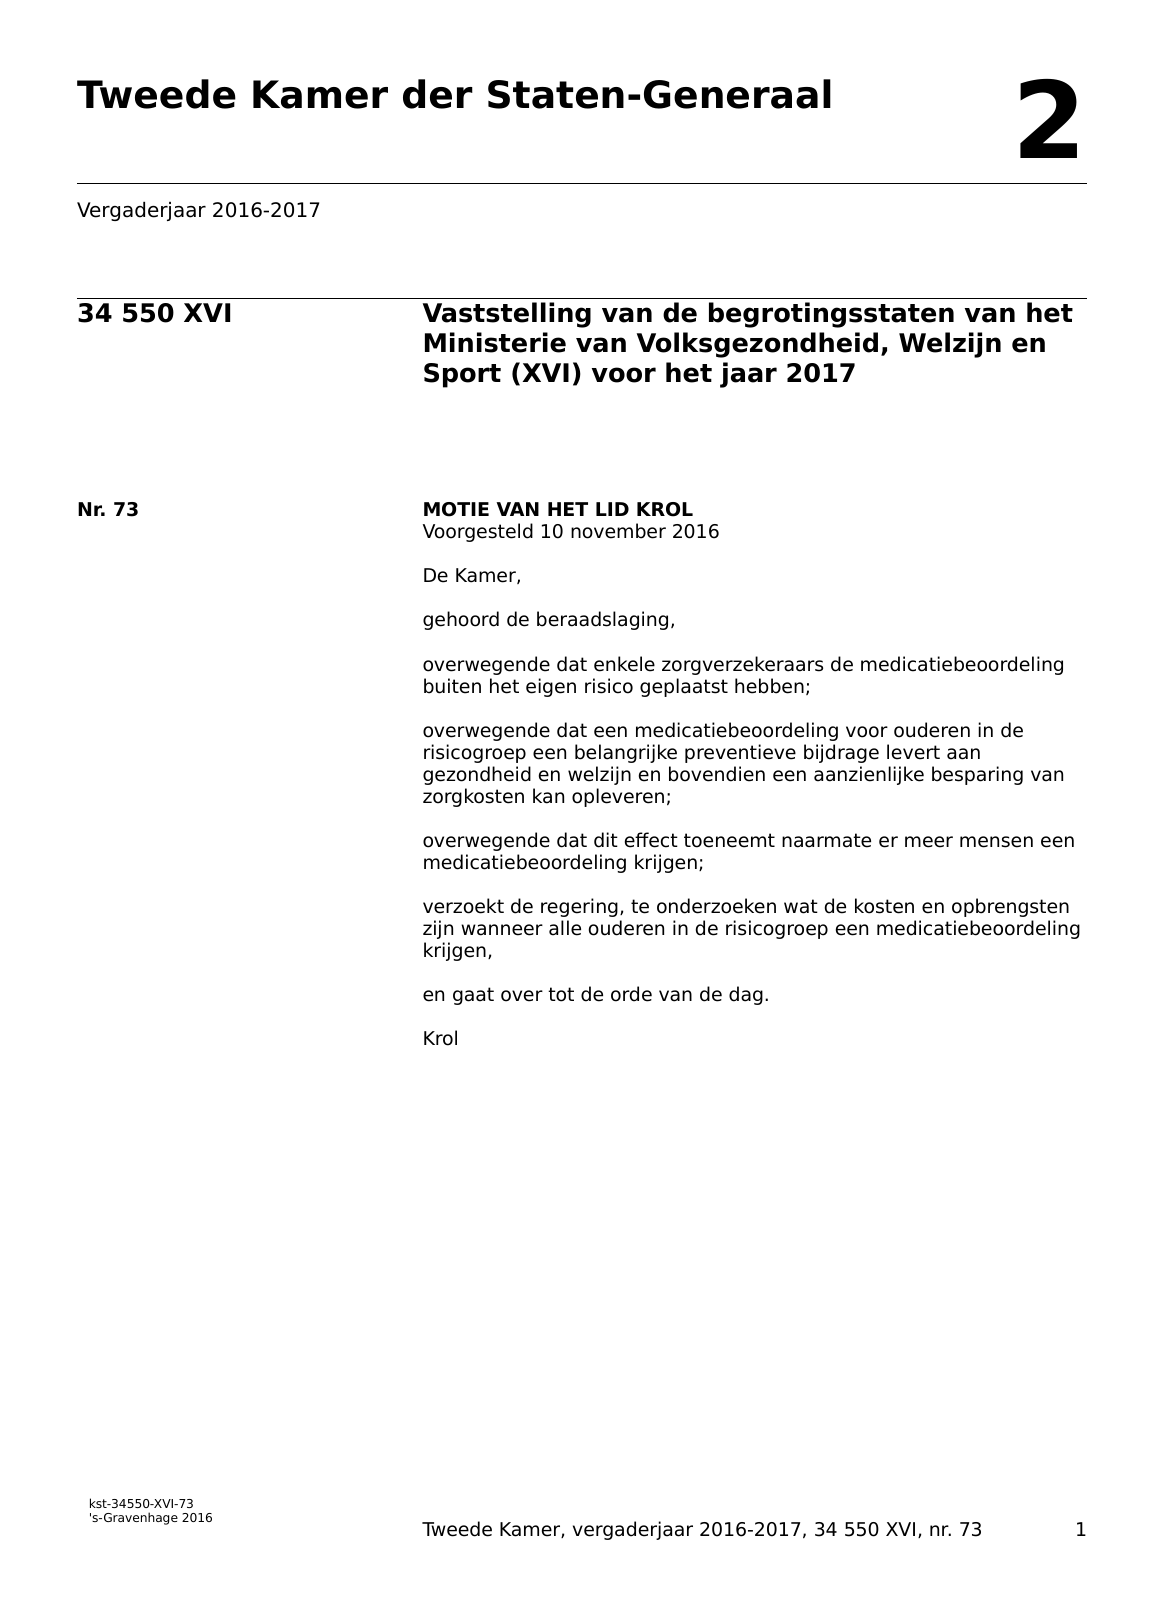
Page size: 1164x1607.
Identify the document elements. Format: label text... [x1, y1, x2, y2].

text kst-34550-XVI-73 [88, 1497, 323, 1511]
text 's-Gravenhage 2016 [88, 1511, 323, 1525]
text Krol [422, 1028, 1087, 1050]
table_cell Vergaderjaar 2016-2017 [77, 184, 1087, 298]
text De Kamer, [422, 565, 1087, 587]
text overwegende dat een medicatiebeoordeling voor ouderen in de risicogroep een belangrijke preventieve bijdrage levert aan gezondheid en welzijn en bovendien een aanzienlijke besparing van zorgkosten kan opleveren; [422, 720, 1087, 808]
text overwegende dat dit effect toeneemt naarmate er meer mensen een medicatiebeoordeling krijgen; [422, 830, 1087, 874]
table_header Tweede Kamer der Staten-Generaal [77, 59, 886, 183]
subtitle Nr. 73 MOTIE VAN HET LID KROL [77, 499, 1087, 521]
table_header 2 [886, 59, 1087, 183]
text overwegende dat enkele zorgverzekeraars de medicatiebeoordeling buiten het eigen risico geplaatst hebben; [422, 653, 1087, 697]
subtitle 34 550 XVI Vaststelling van de begrotingsstaten van het Ministerie van Volksgezondheid, Welzijn en Sport (XVI) voor het jaar 2017 [77, 299, 1087, 388]
text Voorgesteld 10 november 2016 [422, 521, 1087, 543]
text verzoekt de regering, te onderzoeken wat de kosten en opbrengsten zijn wanneer alle ouderen in de risicogroep een medicatiebeoordeling krijgen, [422, 896, 1087, 962]
text en gaat over tot de orde van de dag. [422, 984, 1087, 1006]
text gehoord de beraadslaging, [422, 609, 1087, 631]
